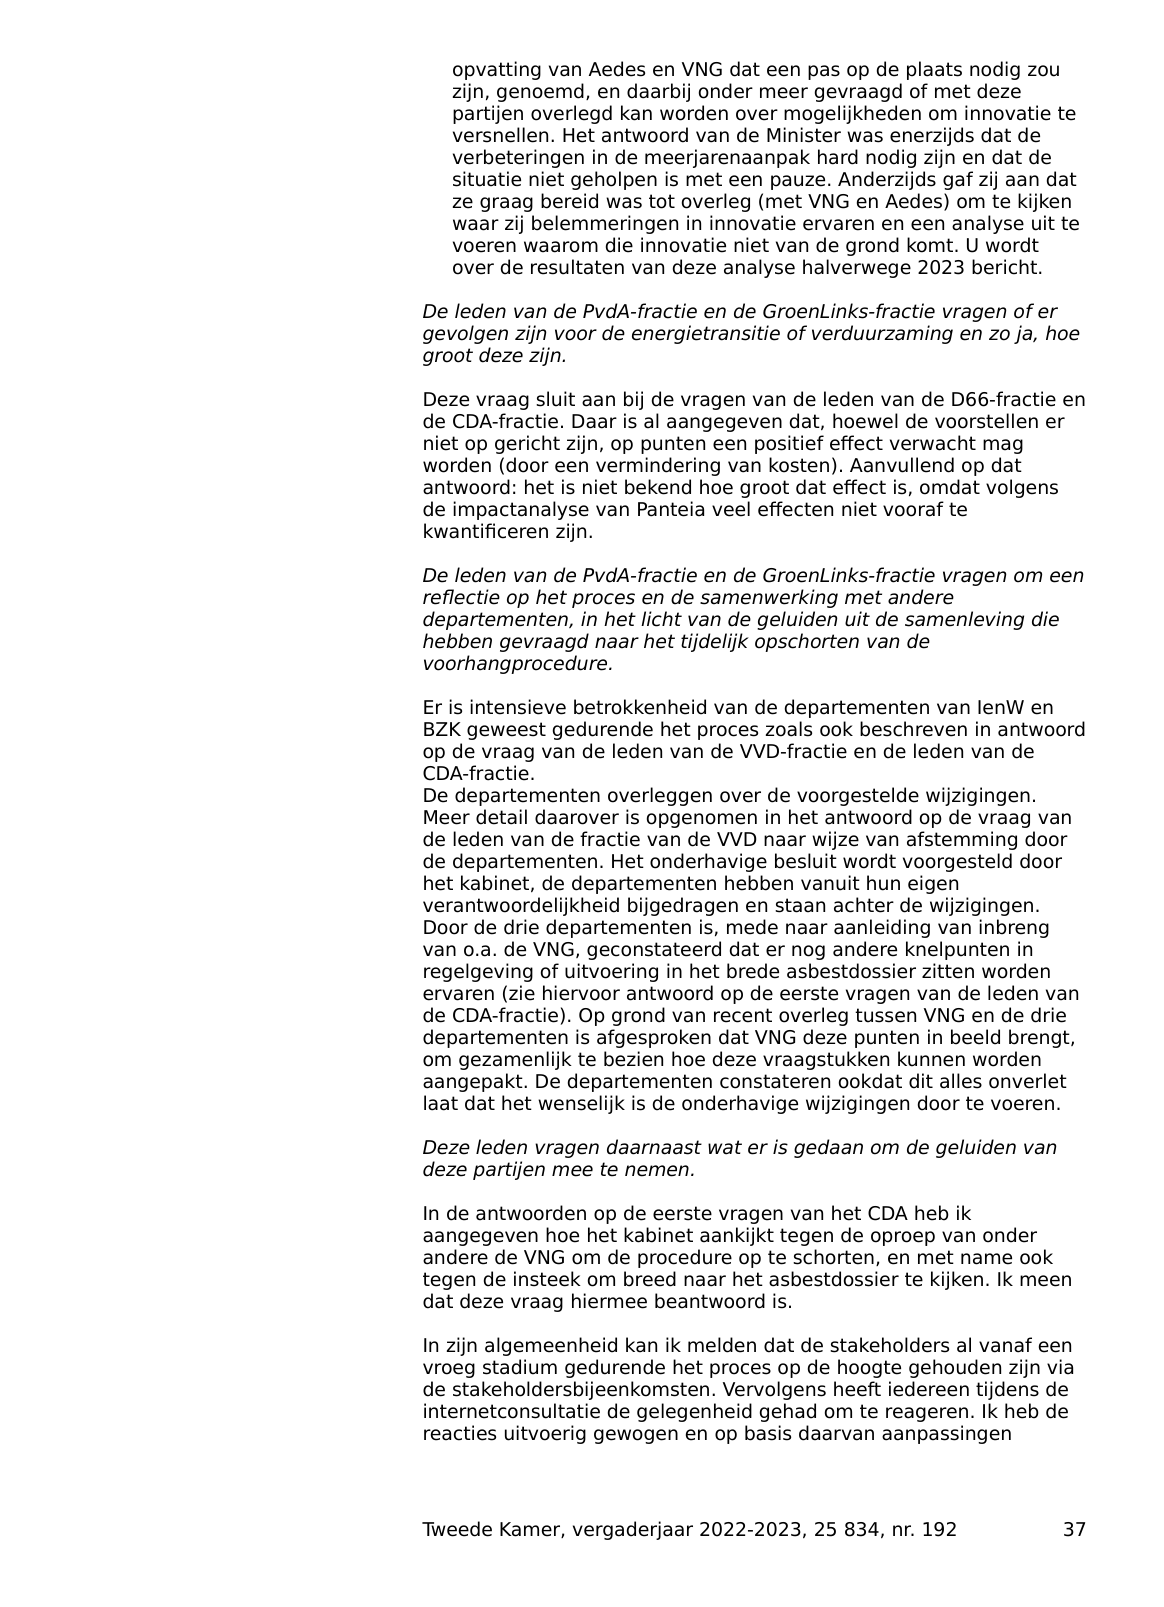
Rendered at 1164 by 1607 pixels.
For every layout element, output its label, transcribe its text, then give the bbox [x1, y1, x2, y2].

text In zijn algemeenheid kan ik melden dat de stakeholders al vanaf een vroeg stadium gedurende het proces op de hoogte gehouden zijn via de stakeholdersbijeenkomsten. Vervolgens heeft iedereen tijdens de internetconsultatie de gelegenheid gehad om te reageren. Ik heb de reacties uitvoerig gewogen en op basis daarvan aanpassingen [422, 1335, 1087, 1445]
text De leden van de PvdA-fractie en de GroenLinks-fractie vragen om een reflectie op het proces en de samenwerking met andere departementen, in het licht van de geluiden uit de samenleving die hebben gevraagd naar het tijdelijk opschorten van de voorhangprocedure. [422, 565, 1087, 675]
text Deze leden vragen daarnaast wat er is gedaan om de geluiden van deze partijen mee te nemen. [422, 1137, 1087, 1181]
text In de antwoorden op de eerste vragen van het CDA heb ik aangegeven hoe het kabinet aankijkt tegen de oproep van onder andere de VNG om de procedure op te schorten, en met name ook tegen de insteek om breed naar het asbestdossier te kijken. Ik meen dat deze vraag hiermee beantwoord is. [422, 1203, 1087, 1313]
text Deze vraag sluit aan bij de vragen van de leden van de D66-fractie en de CDA-fractie. Daar is al aangegeven dat, hoewel de voorstellen er niet op gericht zijn, op punten een positief effect verwacht mag worden (door een vermindering van kosten). Aanvullend op dat antwoord: het is niet bekend hoe groot dat effect is, omdat volgens de impactanalyse van Panteia veel effecten niet vooraf te kwantificeren zijn. [422, 389, 1087, 543]
text Er is intensieve betrokkenheid van de departementen van IenW en BZK geweest gedurende het proces zoals ook beschreven in antwoord op de vraag van de leden van de VVD-fractie en de leden van de CDA-fractie. [422, 697, 1087, 785]
text opvatting van Aedes en VNG dat een pas op de plaats nodig zou zijn, genoemd, en daarbij onder meer gevraagd of met deze partijen overlegd kan worden over mogelijkheden om innovatie te versnellen. Het antwoord van de Minister was enerzijds dat de verbeteringen in de meerjarenaanpak hard nodig zijn en dat de situatie niet geholpen is met een pauze. Anderzijds gaf zij aan dat ze graag bereid was tot overleg (met VNG en Aedes) om te kijken waar zij belemmeringen in innovatie ervaren en een analyse uit te voeren waarom die innovatie niet van de grond komt. U wordt over de resultaten van deze analyse halverwege 2023 bericht. [422, 59, 1087, 279]
text Door de drie departementen is, mede naar aanleiding van inbreng van o.a. de VNG, geconstateerd dat er nog andere knelpunten in regelgeving of uitvoering in het brede asbestdossier zitten worden ervaren (zie hiervoor antwoord op de eerste vragen van de leden van de CDA-fractie). Op grond van recent overleg tussen VNG en de drie departementen is afgesproken dat VNG deze punten in beeld brengt, om gezamenlijk te bezien hoe deze vraagstukken kunnen worden aangepakt. De departementen constateren ookdat dit alles onverlet laat dat het wenselijk is de onderhavige wijzigingen door te voeren. [422, 917, 1087, 1115]
text De leden van de PvdA-fractie en de GroenLinks-fractie vragen of er gevolgen zijn voor de energietransitie of verduurzaming en zo ja, hoe groot deze zijn. [422, 301, 1087, 367]
text De departementen overleggen over de voorgestelde wijzigingen. Meer detail daarover is opgenomen in het antwoord op de vraag van de leden van de fractie van de VVD naar wijze van afstemming door de departementen. Het onderhavige besluit wordt voorgesteld door het kabinet, de departementen hebben vanuit hun eigen verantwoordelijkheid bijgedragen en staan achter de wijzigingen. [422, 785, 1087, 917]
